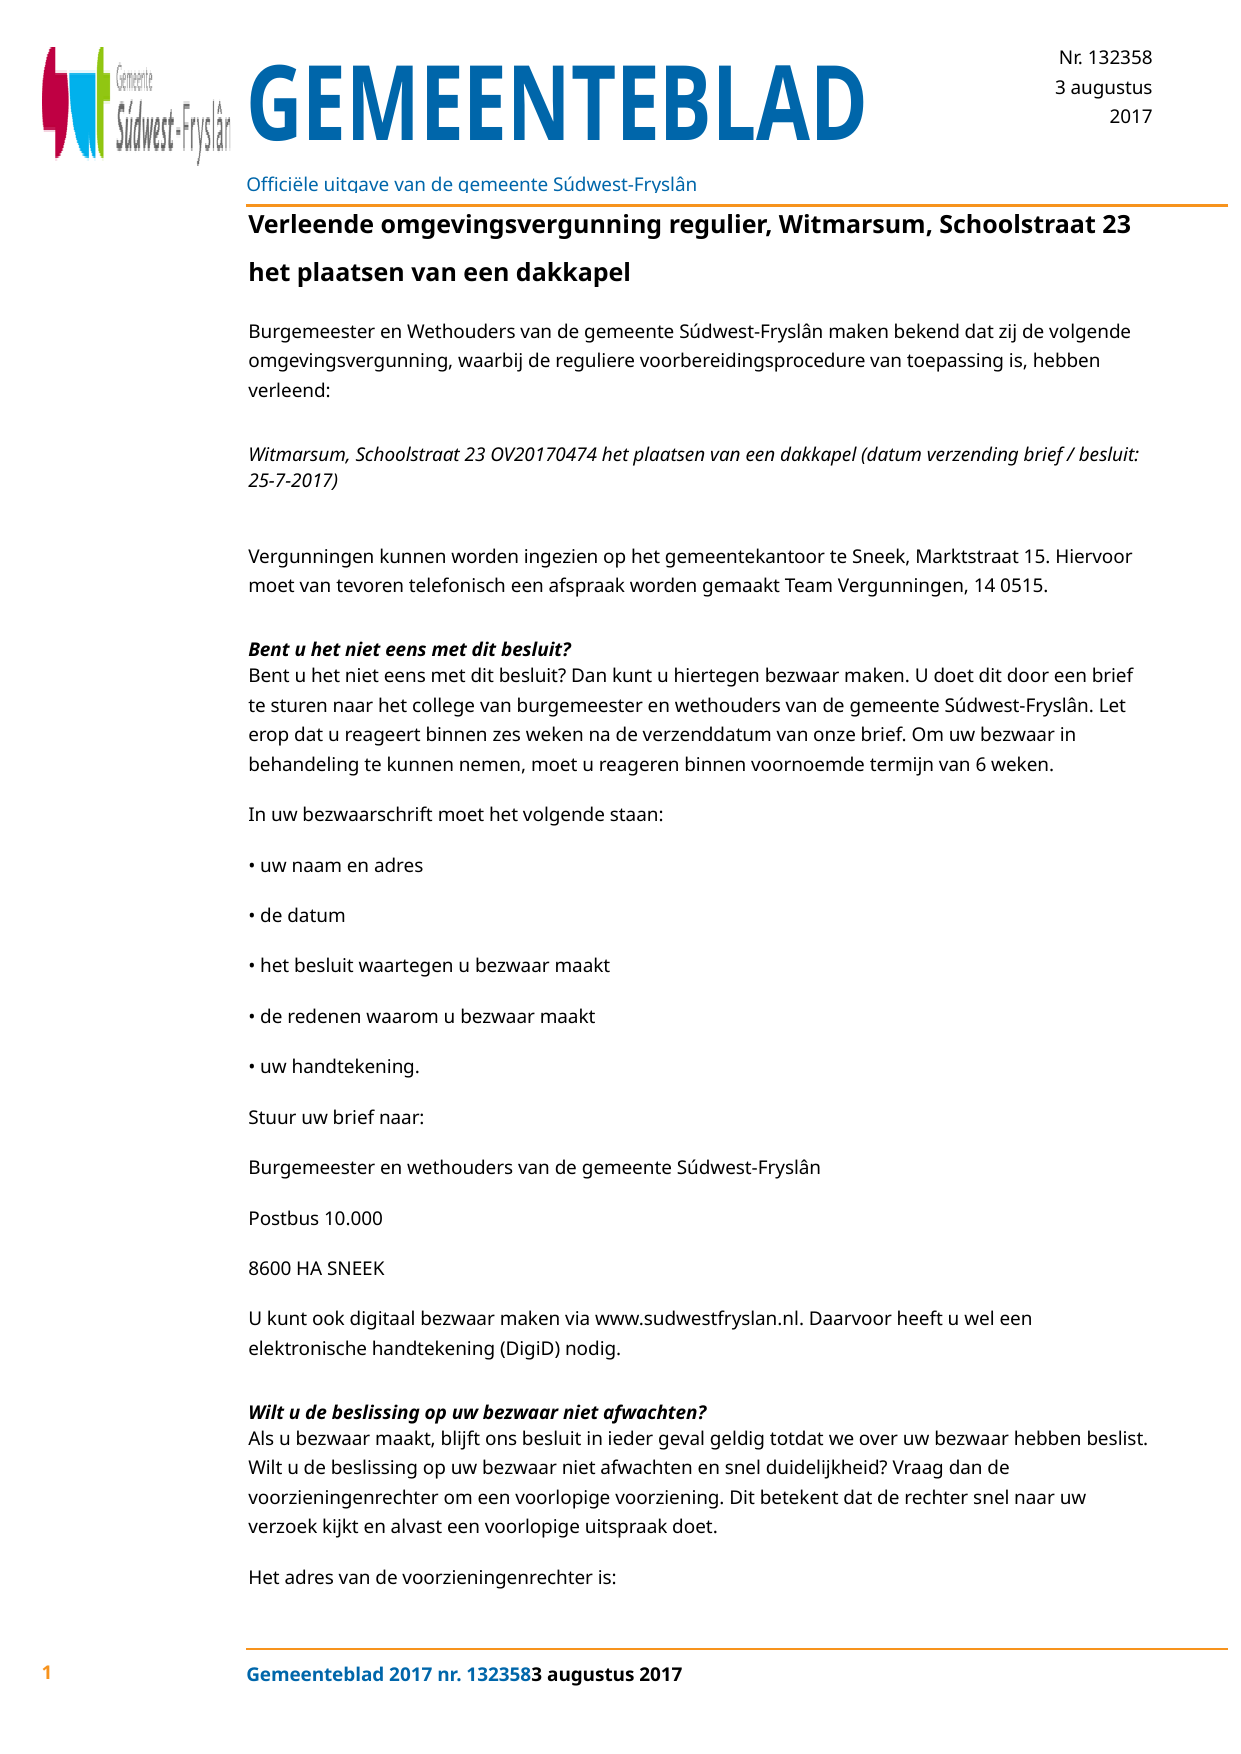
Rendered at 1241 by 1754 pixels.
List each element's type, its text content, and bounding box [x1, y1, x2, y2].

text Verleende omgevingsvergunning regulier, Witmarsum, Schoolstraat 23 het plaatsen van een dakkapel [248, 207, 1152, 288]
text Burgemeester en Wethouders van de gemeente Súdwest-Fryslân maken bekend dat zij de volgende omgevingsvergunning, waarbij de reguliere voorbereidingsprocedure van toepassing is, hebben verleend: [248, 318, 1152, 403]
text • uw naam en adres [248, 852, 1152, 877]
text Vergunningen kunnen worden ingezien op het gemeentekantoor te Sneek, Marktstraat 15. Hiervoor moet van tevoren telefonisch een afspraak worden gemaakt Team Vergunningen, 14 0515. [248, 543, 1152, 598]
text Het adres van de voorzieningenrechter is: [248, 1564, 1152, 1590]
text Postbus 10.000 [248, 1205, 1152, 1230]
text • de redenen waarom u bezwaar maakt [248, 1003, 1152, 1029]
text • uw handtekening. [248, 1053, 1152, 1079]
text Witmarsum, Schoolstraat 23 OV20170474 het plaatsen van een dakkapel (datum verzending brief / besluit: 25-7-2017) [248, 441, 1152, 492]
text Bent u het niet eens met dit besluit? [248, 636, 1152, 662]
text Wilt u de beslissing op uw bezwaar niet afwachten? [248, 1399, 1152, 1425]
picture [41, 47, 231, 172]
text Burgemeester en wethouders van de gemeente Súdwest-Fryslân [248, 1154, 1152, 1180]
text 8600 HA SNEEK [248, 1255, 1152, 1281]
text • het besluit waartegen u bezwaar maakt [248, 953, 1152, 978]
text Als u bezwaar maakt, blijft ons besluit in ieder geval geldig totdat we over uw bezwaar hebben beslist. Wilt u de beslissing op uw bezwaar niet afwachten en snel duidelijkheid? Vraag dan de voorzieningenrechter om een voorlopige voorziening. Dit betekent dat de rechter snel naar uw verzoek kijkt en alvast een voorlopige uitspraak doet. [248, 1425, 1152, 1539]
text Stuur uw brief naar: [248, 1104, 1152, 1129]
text U kunt ook digitaal bezwaar maken via www.sudwestfryslan.nl. Daarvoor heeft u wel een elektronische handtekening (DigiD) nodig. [248, 1306, 1152, 1361]
text Bent u het niet eens met dit besluit? Dan kunt u hiertegen bezwaar maken. U doet dit door een brief te sturen naar het college van burgemeester en wethouders van de gemeente Súdwest-Fryslân. Let erop dat u reageert binnen zes weken na de verzenddatum van onze brief. Om uw bezwaar in behandeling te kunnen nemen, moet u reageren binnen voornoemde termijn van 6 weken. [248, 662, 1152, 777]
text • de datum [248, 902, 1152, 928]
text In uw bezwaarschrift moet het volgende staan: [248, 801, 1152, 827]
